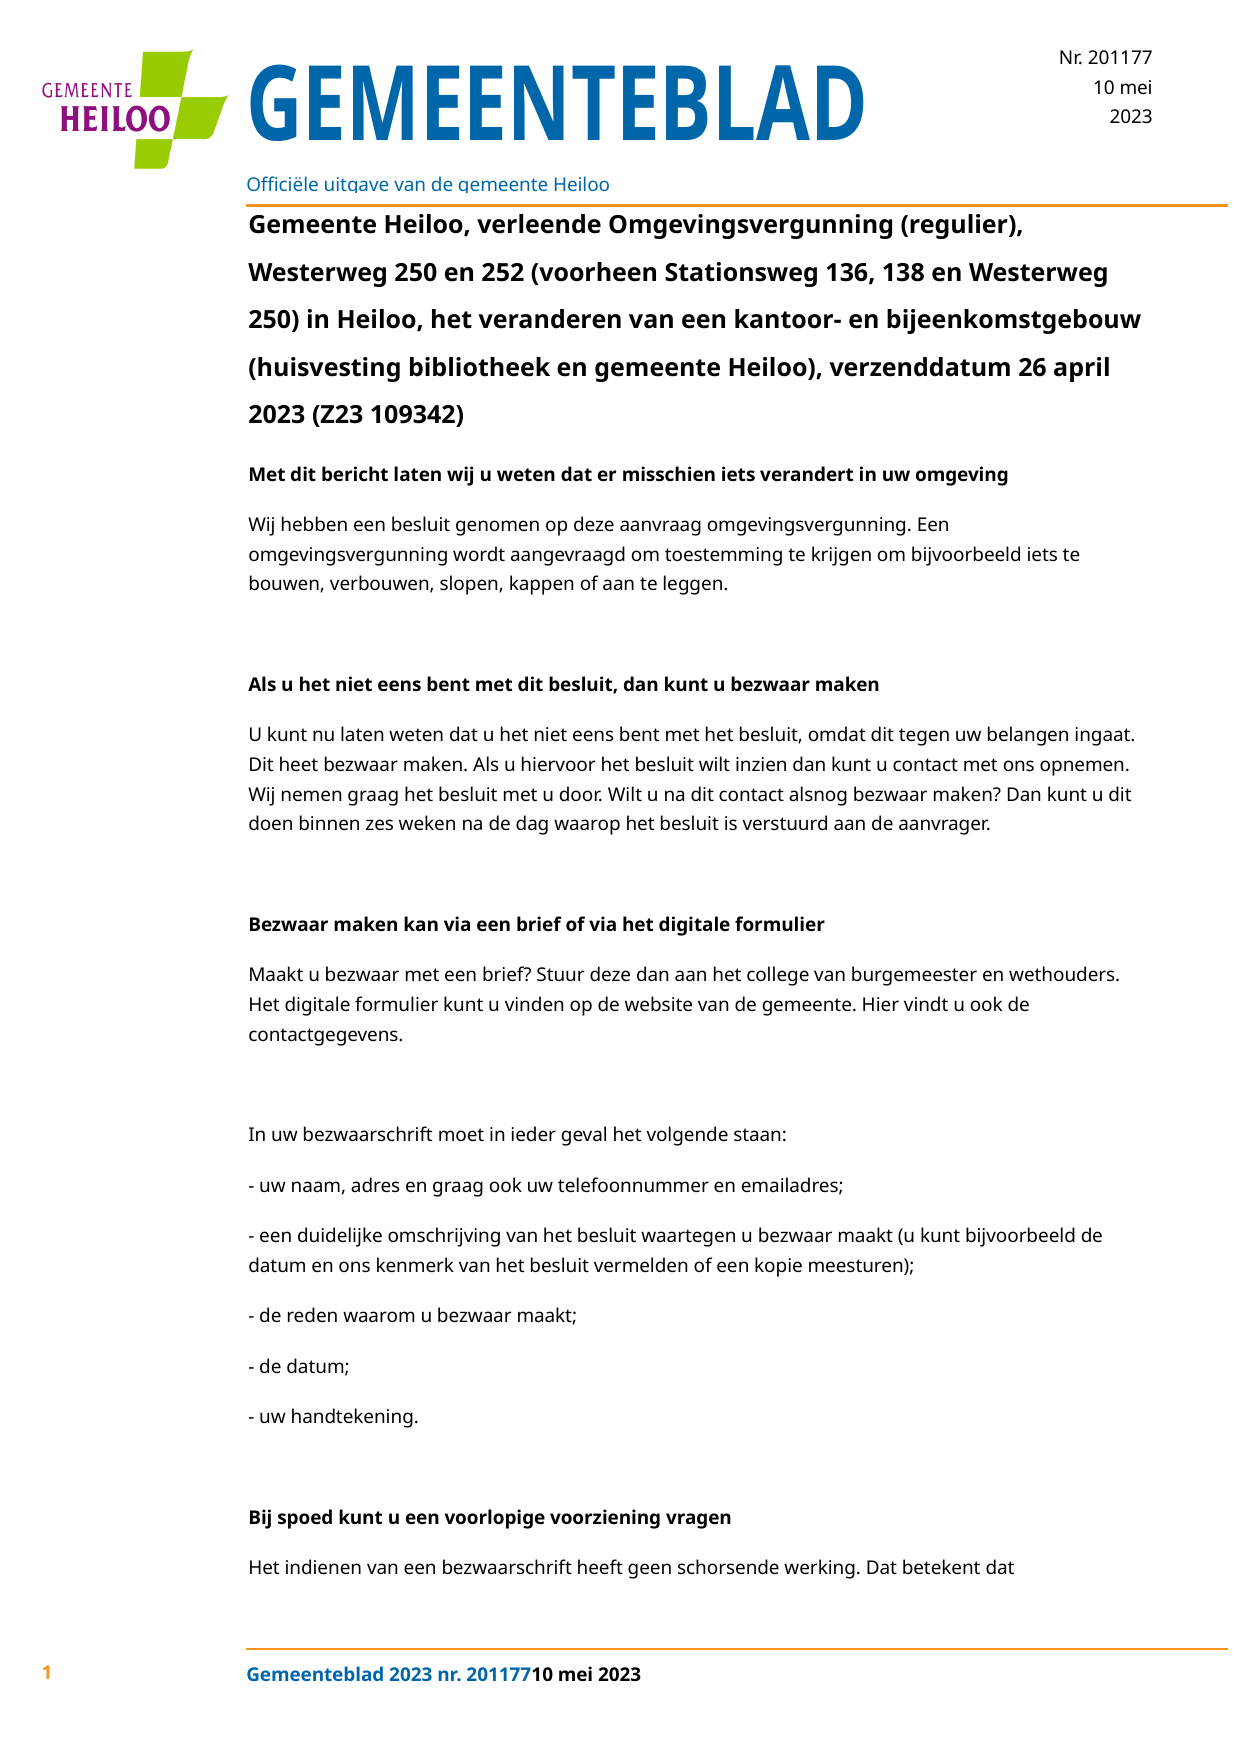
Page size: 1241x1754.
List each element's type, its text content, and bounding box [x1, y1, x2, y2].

text Als u het niet eens bent met dit besluit, dan kunt u bezwaar maken [248, 671, 1152, 697]
text - uw naam, adres en graag ook uw telefoonnummer en emailadres; [248, 1172, 1152, 1198]
text - de datum; [248, 1353, 1152, 1378]
picture [41, 47, 231, 172]
text Maakt u bezwaar met een brief? Stuur deze dan aan het college van burgemeester en wethouders. Het digitale formulier kunt u vinden op de website van de gemeente. Hier vindt u ook de contactgegevens. [248, 962, 1152, 1046]
text - uw handtekening. [248, 1403, 1152, 1429]
text Bij spoed kunt u een voorlopige voorziening vragen [248, 1504, 1152, 1530]
text Het indienen van een bezwaarschrift heeft geen schorsende werking. Dat betekent dat [248, 1554, 1152, 1580]
text - de reden waarom u bezwaar maakt; [248, 1302, 1152, 1328]
text Wij hebben een besluit genomen op deze aanvraag omgevingsvergunning. Een omgevingsvergunning wordt aangevraagd om toestemming te krijgen om bijvoorbeeld iets te bouwen, verbouwen, slopen, kappen of aan te leggen. [248, 511, 1152, 596]
text Gemeente Heiloo, verleende Omgevingsvergunning (regulier), Westerweg 250 en 252 (voorheen Stationsweg 136, 138 en Westerweg 250) in Heiloo, het veranderen van een kantoor- en bijeenkomstgebouw (huisvesting bibliotheek en gemeente Heiloo), verzenddatum 26 april 2023 (Z23 109342) [248, 207, 1152, 431]
text Met dit bericht laten wij u weten dat er misschien iets verandert in uw omgeving [248, 461, 1152, 486]
text Bezwaar maken kan via een brief of via het digitale formulier [248, 911, 1152, 937]
text U kunt nu laten weten dat u het niet eens bent met het besluit, omdat dit tegen uw belangen ingaat. Dit heet bezwaar maken. Als u hiervoor het besluit wilt inzien dan kunt u contact met ons opnemen. Wij nemen graag het besluit met u door. Wilt u na dit contact alsnog bezwaar maken? Dan kunt u dit doen binnen zes weken na de dag waarop het besluit is verstuurd aan de aanvrager. [248, 722, 1152, 836]
text In uw bezwaarschrift moet in ieder geval het volgende staan: [248, 1122, 1152, 1147]
text - een duidelijke omschrijving van het besluit waartegen u bezwaar maakt (u kunt bijvoorbeeld de datum en ons kenmerk van het besluit vermelden of een kopie meesturen); [248, 1222, 1152, 1278]
